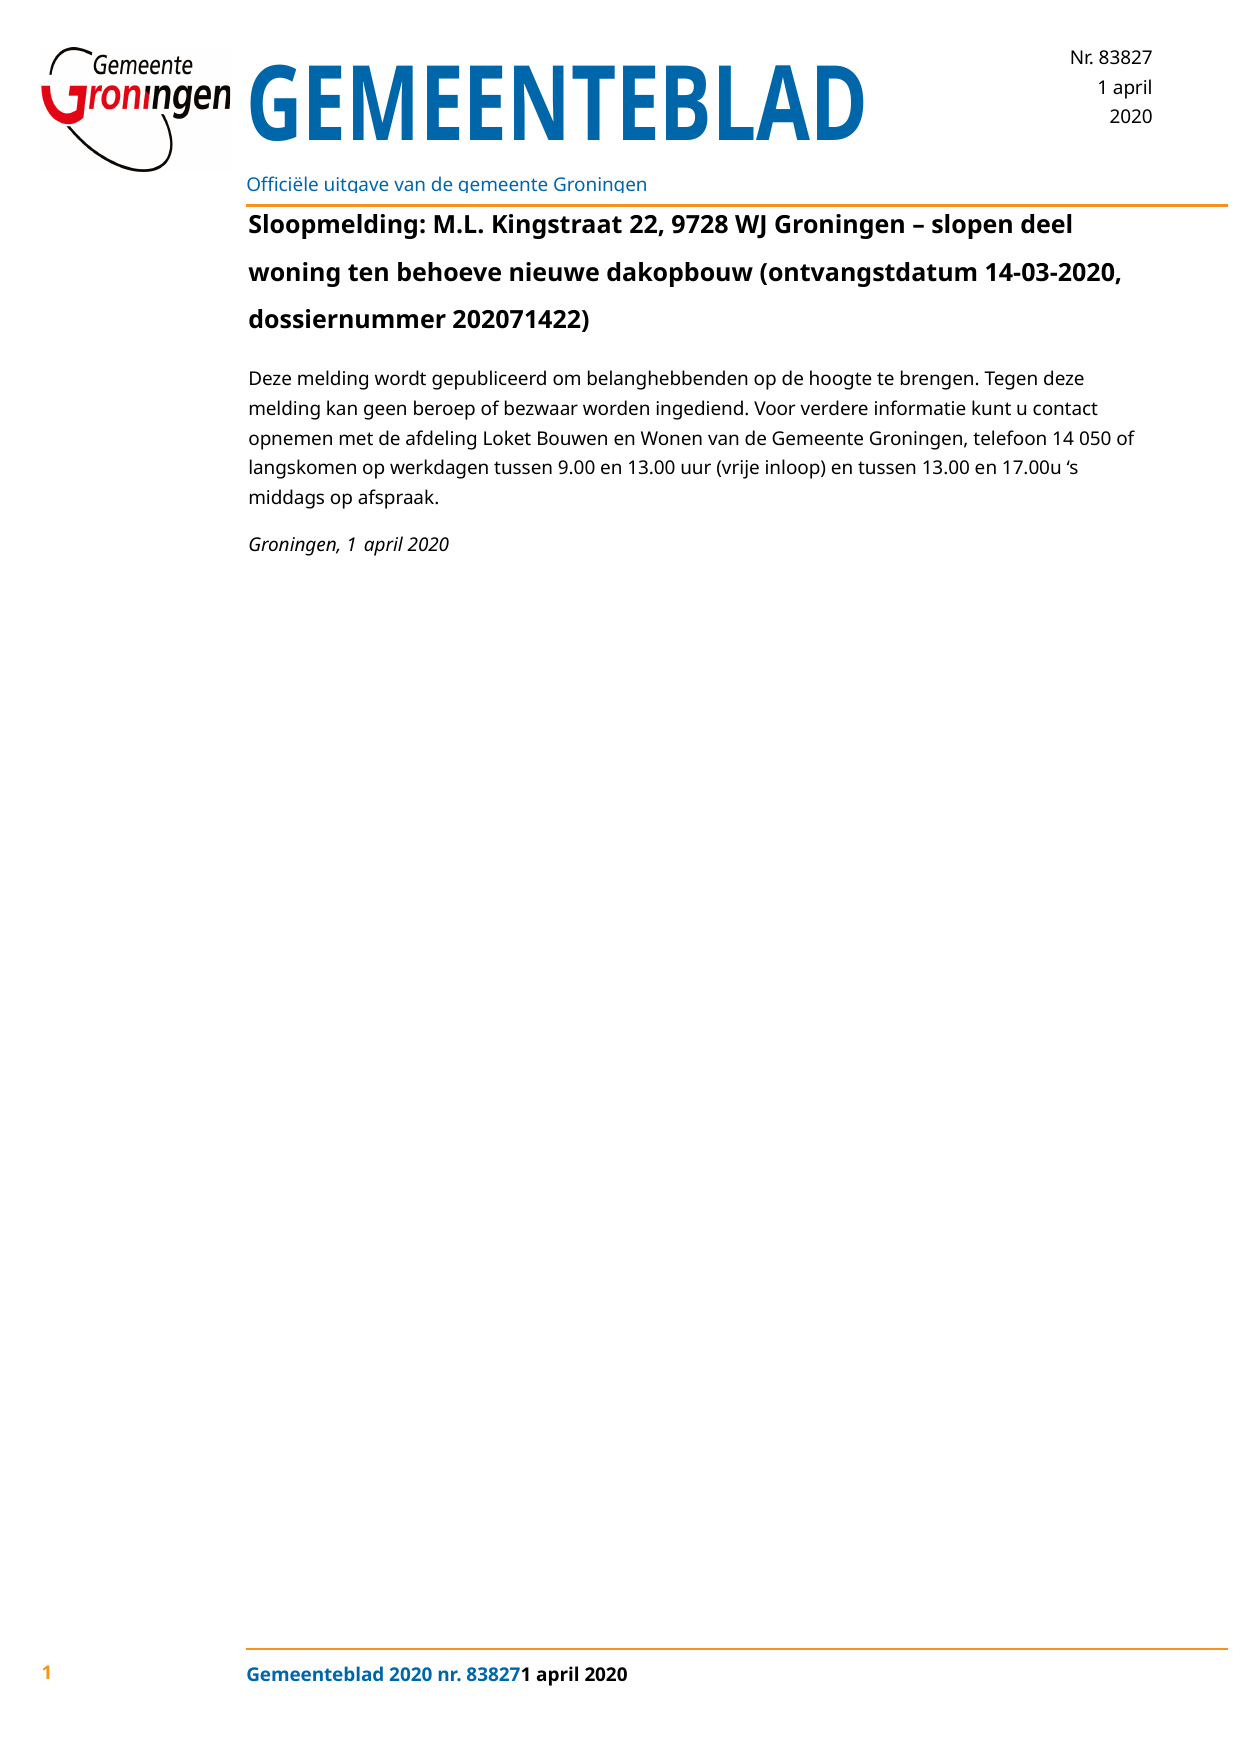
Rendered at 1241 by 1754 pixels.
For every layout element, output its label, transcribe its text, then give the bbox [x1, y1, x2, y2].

text Groningen, 1 april 2020 [248, 532, 1152, 557]
text Deze melding wordt gepubliceerd om belanghebbenden op de hoogte te brengen. Tegen deze melding kan geen beroep of bezwaar worden ingediend. Voor verdere informatie kunt u contact opnemen met de afdeling Loket Bouwen en Wonen van de Gemeente Groningen, telefoon 14 050 of langskomen op werkdagen tussen 9.00 en 13.00 uur (vrije inloop) en tussen 13.00 en 17.00u ‘s middags op afspraak. [248, 366, 1152, 509]
text Sloopmelding: M.L. Kingstraat 22, 9728 WJ Groningen – slopen deel woning ten behoeve nieuwe dakopbouw (ontvangstdatum 14-03-2020, dossiernummer 202071422) [248, 207, 1152, 336]
picture [41, 47, 231, 172]
